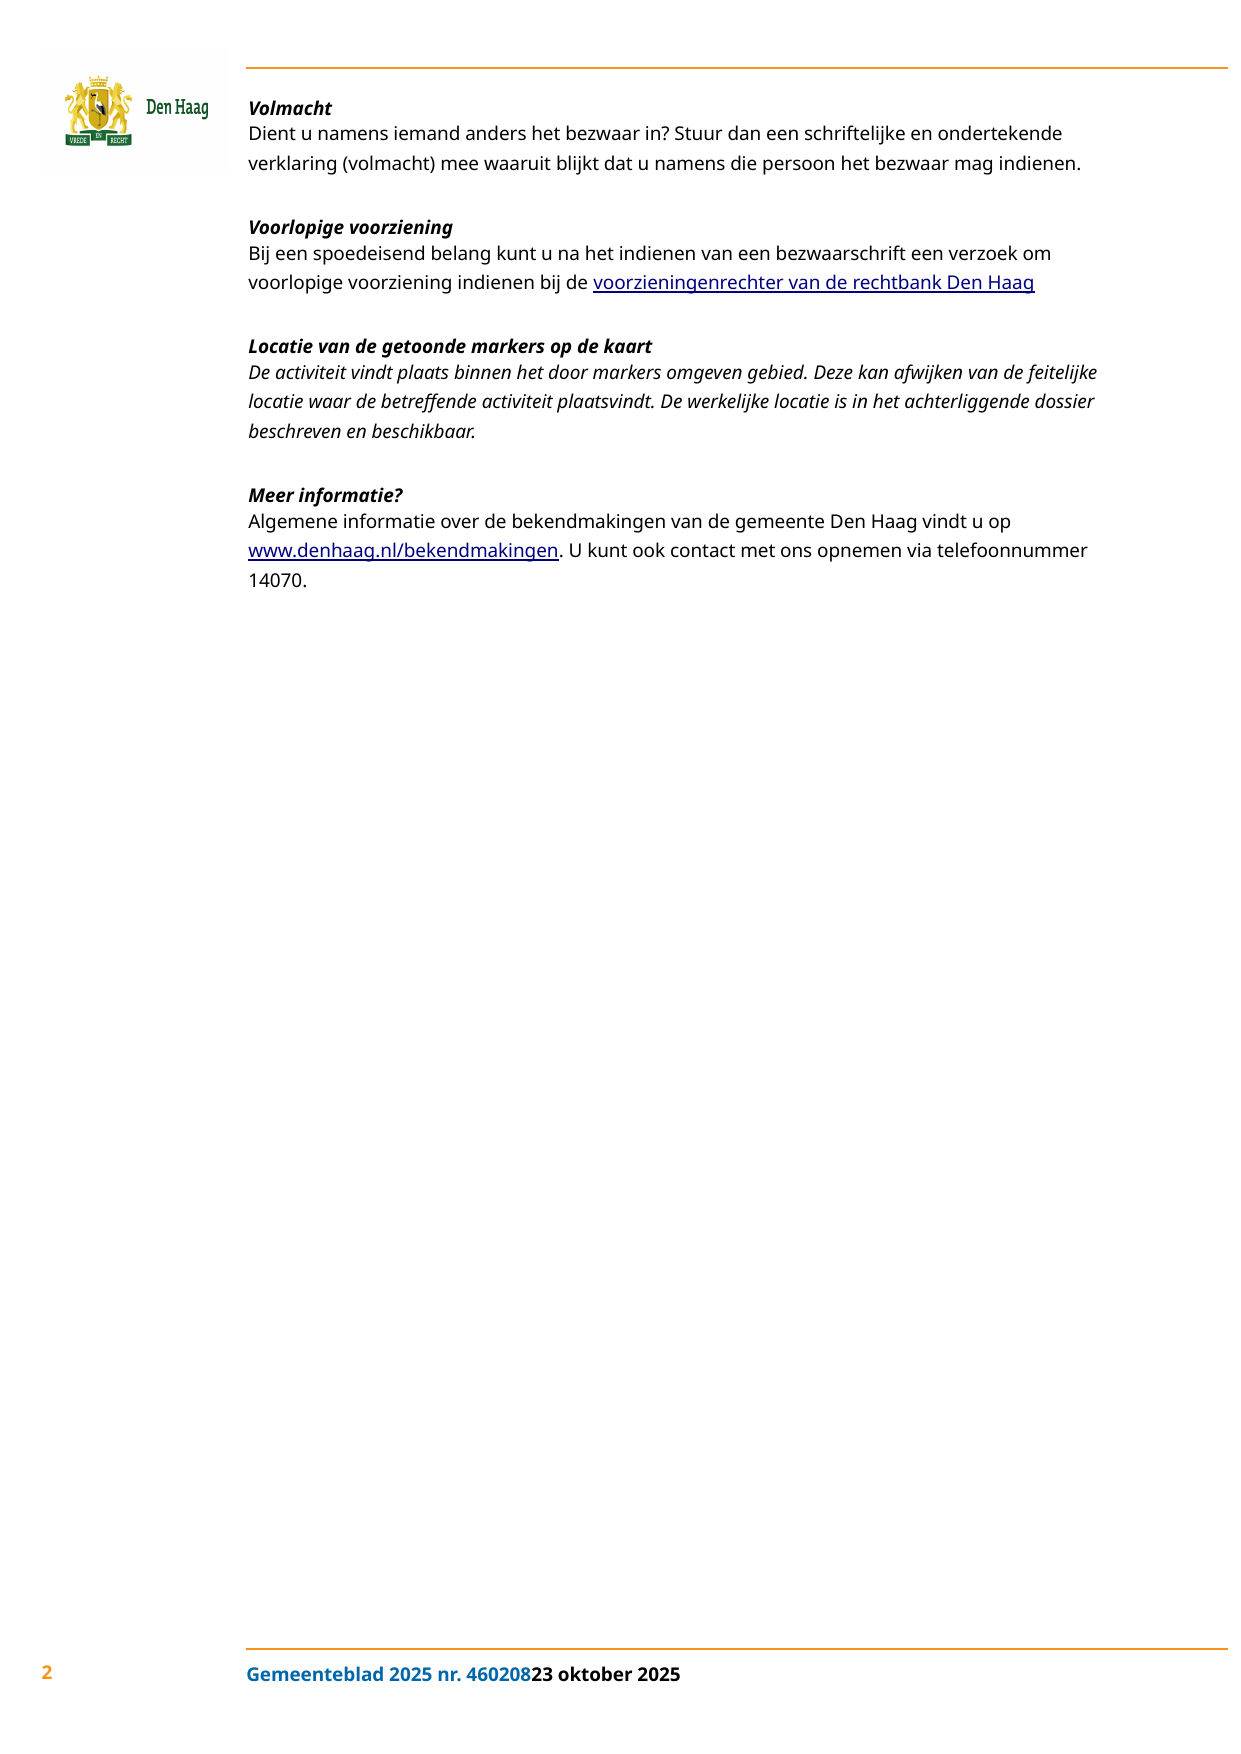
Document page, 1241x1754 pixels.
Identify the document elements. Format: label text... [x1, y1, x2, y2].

text Locatie van de getoonde markers op de kaart [248, 333, 1152, 359]
text Meer informatie? [248, 482, 1152, 508]
text Voorlopige voorziening [248, 214, 1152, 240]
text Volmacht [248, 95, 1152, 121]
picture [41, 47, 231, 172]
text De activiteit vindt plaats binnen het door markers omgeven gebied. Deze kan afwijken van de feitelijke locatie waar de betreffende activiteit plaatsvindt. De werkelijke locatie is in het achterliggende dossier beschreven en beschikbaar. [248, 359, 1152, 444]
text Dient u namens iemand anders het bezwaar in? Stuur dan een schriftelijke en ondertekende verklaring (volmacht) mee waaruit blijkt dat u namens die persoon het bezwaar mag indienen. [248, 121, 1152, 176]
text Bij een spoedeisend belang kunt u na het indienen van een bezwaarschrift een verzoek om voorlopige voorziening indienen bij de voorzieningenrechter van de rechtbank Den Haag [248, 240, 1152, 295]
text Algemene informatie over de bekendmakingen van de gemeente Den Haag vindt u op www.denhaag.nl/bekendmakingen. U kunt ook contact met ons opnemen via telefoonnummer 14070. [248, 508, 1152, 593]
